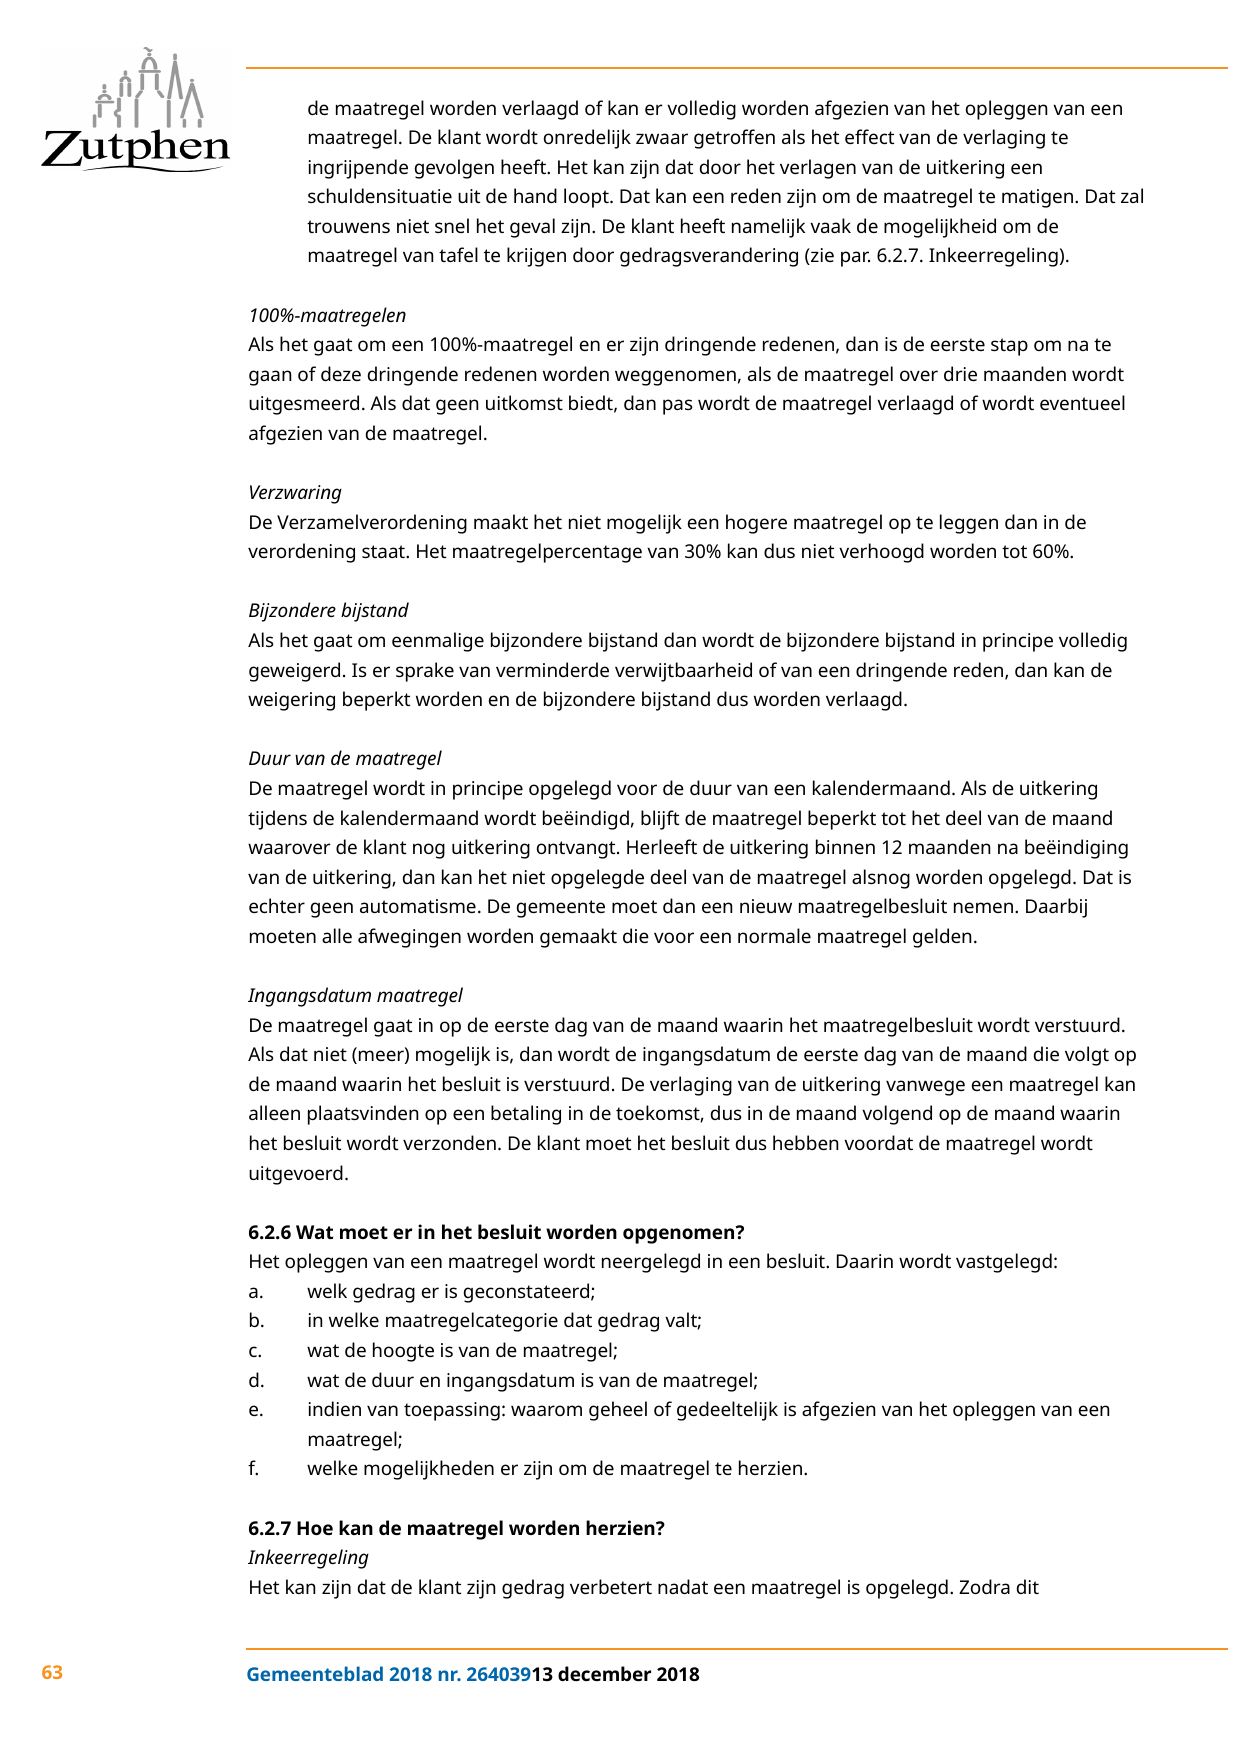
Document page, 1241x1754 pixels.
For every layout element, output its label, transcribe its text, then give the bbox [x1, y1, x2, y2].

text 100%-maatregelen [248, 302, 1152, 328]
text Ingangsdatum maatregel [248, 982, 1152, 1008]
list wat de duur en ingangsdatum is van de maatregel; [248, 1367, 1152, 1393]
text Inkeerregeling [248, 1544, 1152, 1570]
text 6.2.6 Wat moet er in het besluit worden opgenomen? [248, 1219, 1152, 1245]
list indien van toepassing: waarom geheel of gedeeltelijk is afgezien van het opleggen van een maatregel; [248, 1396, 1152, 1452]
text De maatregel wordt in principe opgelegd voor de duur van een kalendermaand. Als de uitkering tijdens de kalendermaand wordt beëindigd, blijft de maatregel beperkt tot het deel van de maand waarover de klant nog uitkering ontvangt. Herleeft de uitkering binnen 12 maanden na beëindiging van de uitkering, dan kan het niet opgelegde deel van de maatregel alsnog worden opgelegd. Dat is echter geen automatisme. De gemeente moet dan een nieuw maatregelbesluit nemen. Daarbij moeten alle afwegingen worden gemaakt die voor een normale maatregel gelden. [248, 775, 1152, 949]
text De maatregel gaat in op de eerste dag van de maand waarin het maatregelbesluit wordt verstuurd. Als dat niet (meer) mogelijk is, dan wordt de ingangsdatum de eerste dag van de maand die volgt op de maand waarin het besluit is verstuurd. De verlaging van de uitkering vanwege een maatregel kan alleen plaatsvinden op een betaling in de toekomst, dus in de maand volgend op de maand waarin het besluit wordt verzonden. De klant moet het besluit dus hebben voordat de maatregel wordt uitgevoerd. [248, 1012, 1152, 1186]
list welke mogelijkheden er zijn om de maatregel te herzien. [248, 1456, 1152, 1481]
text Als het gaat om eenmalige bijzondere bijstand dan wordt de bijzondere bijstand in principe volledig geweigerd. Is er sprake van verminderde verwijtbaarheid of van een dringende reden, dan kan de weigering beperkt worden en de bijzondere bijstand dus worden verlaagd. [248, 627, 1152, 712]
list de maatregel worden verlaagd of kan er volledig worden afgezien van het opleggen van een maatregel. De klant wordt onredelijk zwaar getroffen als het effect van de verlaging te ingrijpende gevolgen heeft. Het kan zijn dat door het verlagen van de uitkering een schuldensituatie uit de hand loopt. Dat kan een reden zijn om de maatregel te matigen. Dat zal trouwens niet snel het geval zijn. De klant heeft namelijk vaak de mogelijkheid om de maatregel van tafel te krijgen door gedragsverandering (zie par. 6.2.7. Inkeerregeling). [248, 95, 1152, 268]
text Het kan zijn dat de klant zijn gedrag verbetert nadat een maatregel is opgelegd. Zodra dit [248, 1574, 1152, 1600]
text 6.2.7 Hoe kan de maatregel worden herzien? [248, 1515, 1152, 1541]
list wat de hoogte is van de maatregel; [248, 1337, 1152, 1363]
text De Verzamelverordening maakt het niet mogelijk een hogere maatregel op te leggen dan in de verordening staat. Het maatregelpercentage van 30% kan dus niet verhoogd worden tot 60%. [248, 509, 1152, 564]
text Bijzondere bijstand [248, 598, 1152, 623]
text Als het gaat om een 100%-maatregel en er zijn dringende redenen, dan is de eerste stap om na te gaan of deze dringende redenen worden weggenomen, als de maatregel over drie maanden wordt uitgesmeerd. Als dat geen uitkomst biedt, dan pas wordt de maatregel verlaagd of wordt eventueel afgezien van de maatregel. [248, 331, 1152, 446]
picture [41, 47, 231, 172]
list in welke maatregelcategorie dat gedrag valt; [248, 1308, 1152, 1333]
list welk gedrag er is geconstateerd; [248, 1278, 1152, 1304]
text Duur van de maatregel [248, 746, 1152, 771]
text Het opleggen van een maatregel wordt neergelegd in een besluit. Daarin wordt vastgelegd: [248, 1248, 1152, 1274]
text Verzwaring [248, 479, 1152, 505]
